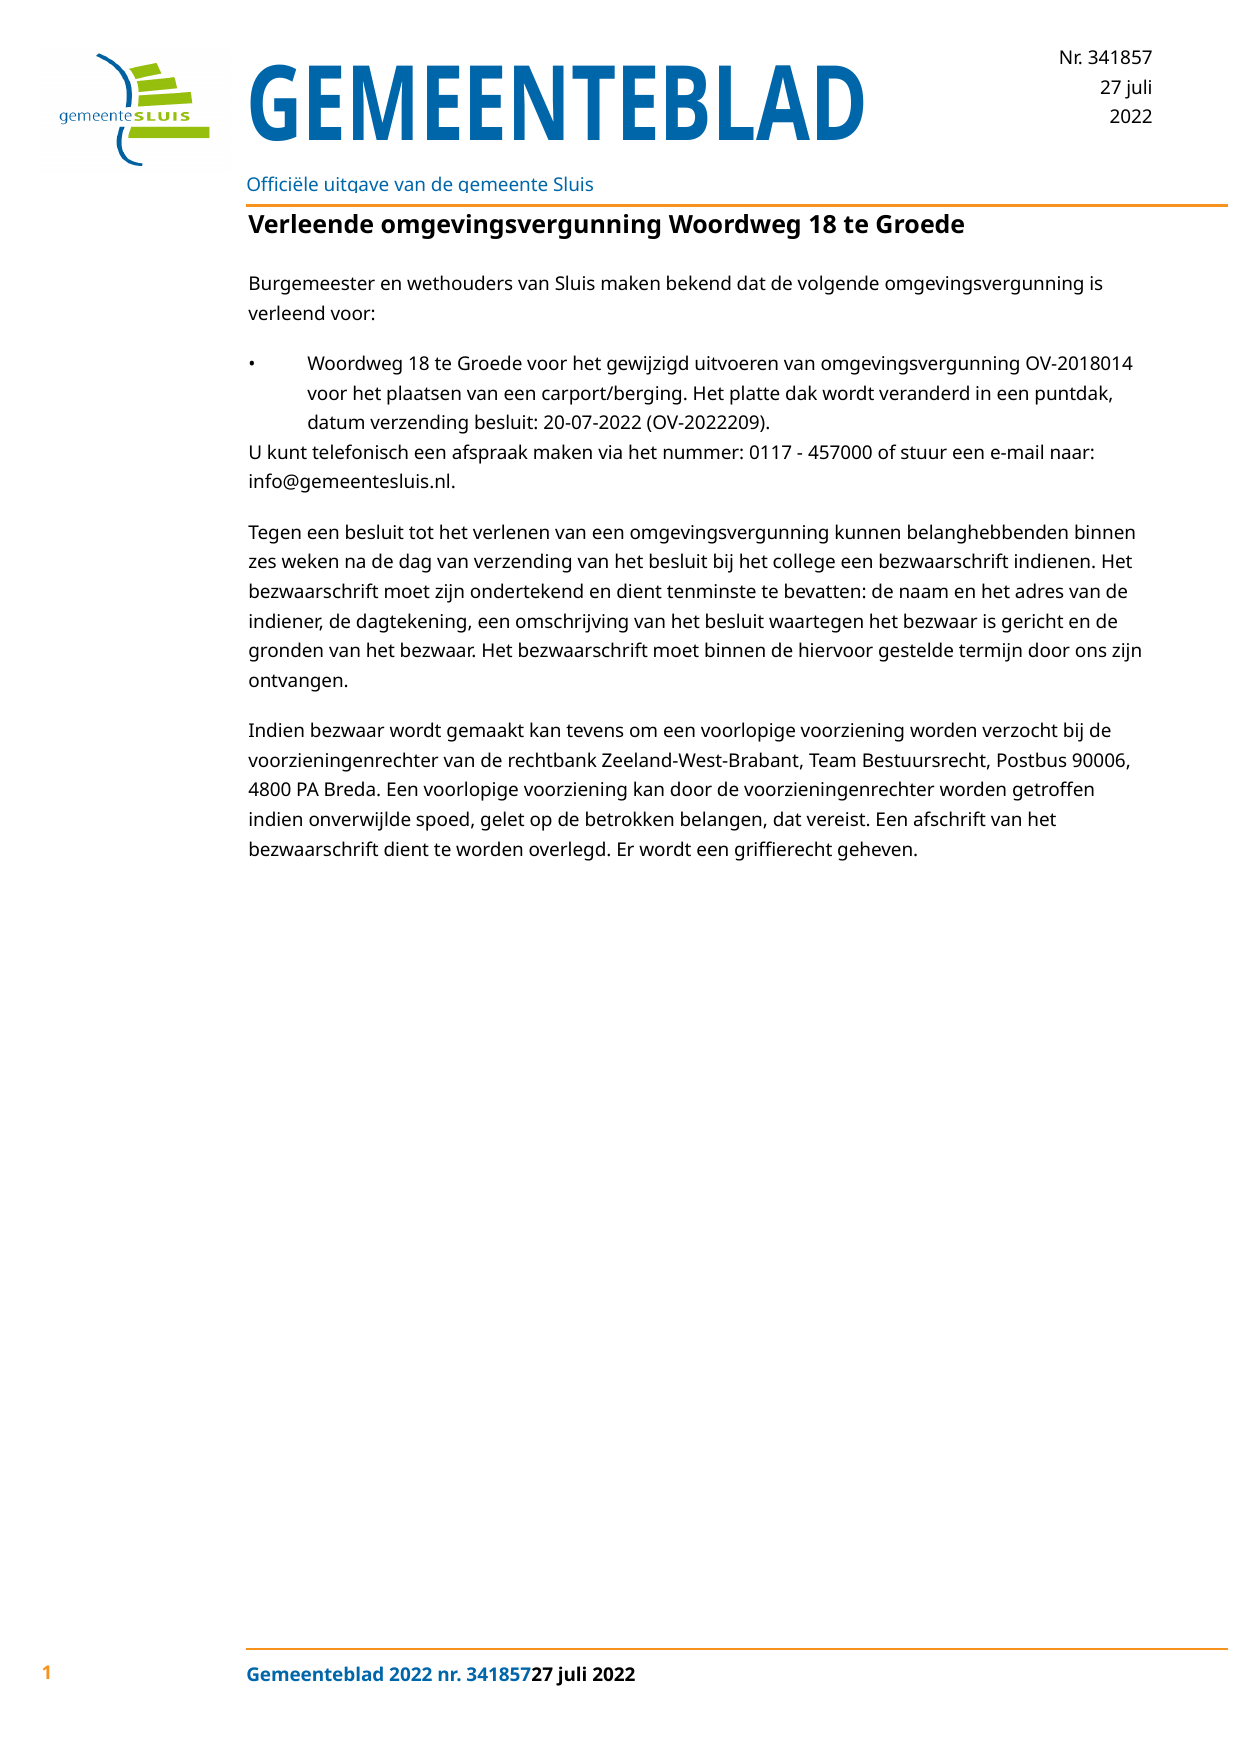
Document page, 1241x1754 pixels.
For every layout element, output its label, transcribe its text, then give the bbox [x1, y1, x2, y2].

picture [41, 47, 231, 172]
text U kunt telefonisch een afspraak maken via het nummer: 0117 - 457000 of stuur een e-mail naar: info@gemeentesluis.nl. [248, 439, 1152, 494]
text Burgemeester en wethouders van Sluis maken bekend dat de volgende omgevingsvergunning is verleend voor: [248, 270, 1152, 326]
text Verleende omgevingsvergunning Woordweg 18 te Groede [248, 207, 1152, 241]
text Tegen een besluit tot het verlenen van een omgevingsvergunning kunnen belanghebbenden binnen zes weken na de dag van verzending van het besluit bij het college een bezwaarschrift indienen. Het bezwaarschrift moet zijn ondertekend en dient tenminste te bevatten: de naam en het adres van de indiener, de dagtekening, een omschrijving van het besluit waartegen het bezwaar is gericht en de gronden van het bezwaar. Het bezwaarschrift moet binnen de hiervoor gestelde termijn door ons zijn ontvangen. [248, 519, 1152, 693]
list Woordweg 18 te Groede voor het gewijzigd uitvoeren van omgevingsvergunning OV-2018014 voor het plaatsen van een carport/berging. Het platte dak wordt veranderd in een puntdak, datum verzending besluit: 20-07-2022 (OV-2022209). [248, 350, 1152, 435]
text Indien bezwaar wordt gemaakt kan tevens om een voorlopige voorziening worden verzocht bij de voorzieningenrechter van de rechtbank Zeeland-West-Brabant, Team Bestuursrecht, Postbus 90006, 4800 PA Breda. Een voorlopige voorziening kan door de voorzieningenrechter worden getroffen indien onverwijlde spoed, gelet op de betrokken belangen, dat vereist. Een afschrift van het bezwaarschrift dient te worden overlegd. Er wordt een griffierecht geheven. [248, 717, 1152, 861]
